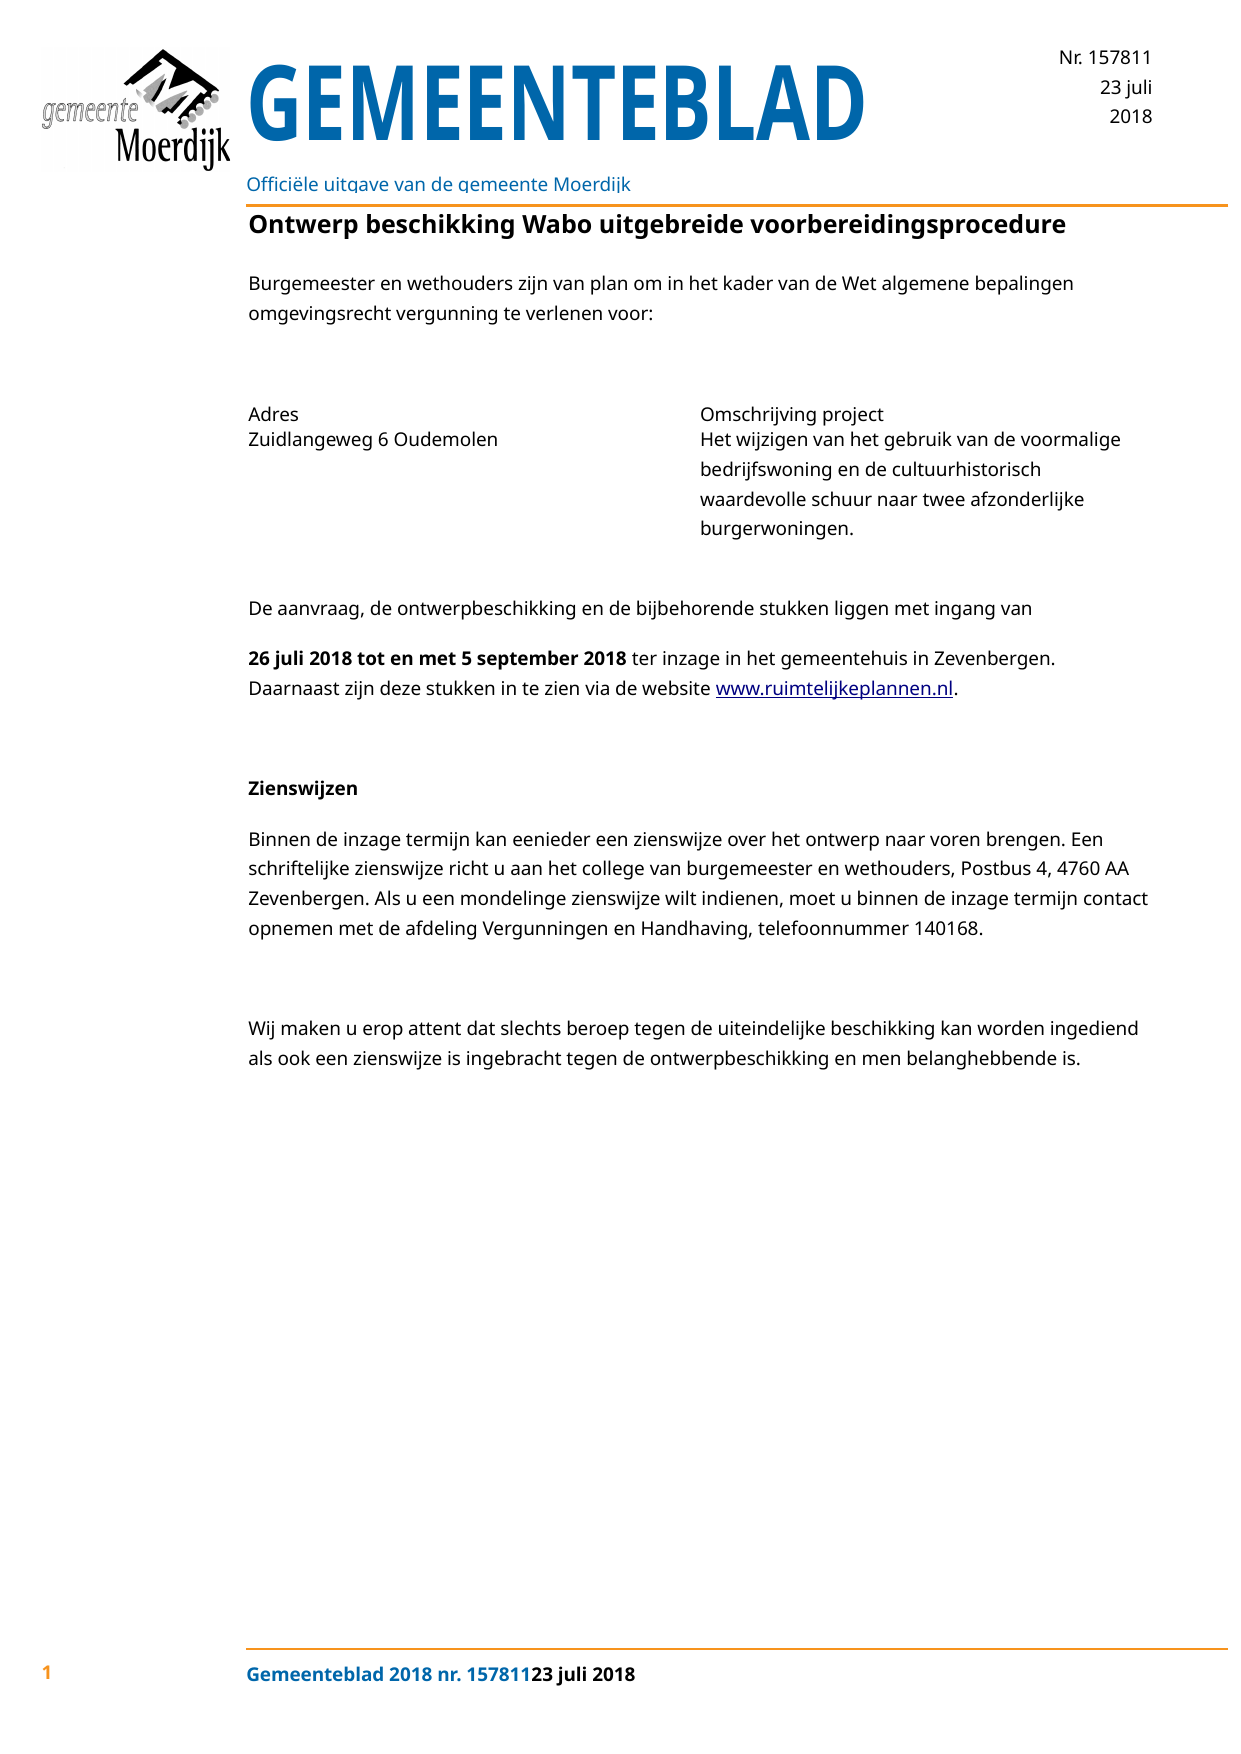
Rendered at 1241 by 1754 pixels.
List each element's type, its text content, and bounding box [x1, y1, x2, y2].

text De aanvraag, de ontwerpbeschikking en de bijbehorende stukken liggen met ingang van [248, 595, 1152, 620]
text Ontwerp beschikking Wabo uitgebreide voorbereidingsprocedure [248, 207, 1152, 241]
text Binnen de inzage termijn kan eenieder een zienswijze over het ontwerp naar voren brengen. Een schriftelijke zienswijze richt u aan het college van burgemeester en wethouders, Postbus 4, 4760 AA Zevenbergen. Als u een mondelinge zienswijze wilt indienen, moet u binnen de inzage termijn contact opnemen met de afdeling Vergunningen en Handhaving, telefoonnummer 140168. [248, 826, 1152, 940]
table_header Omschrijving project [700, 401, 1152, 427]
picture [41, 47, 231, 172]
table_header Adres [248, 401, 700, 427]
text Burgemeester en wethouders zijn van plan om in het kader van de Wet algemene bepalingen omgevingsrecht vergunning te verlenen voor: [248, 270, 1152, 326]
table_cell Het wijzigen van het gebruik van de voormalige bedrijfswoning en de cultuurhistorisch waardevolle schuur naar twee afzonderlijke burgerwoningen. [700, 427, 1152, 541]
table_cell Zuidlangeweg 6 Oudemolen [248, 427, 700, 541]
text Zienswijzen [248, 776, 1152, 801]
text Wij maken u erop attent dat slechts beroep tegen de uiteindelijke beschikking kan worden ingediend als ook een zienswijze is ingebracht tegen de ontwerpbeschikking en men belanghebbende is. [248, 1016, 1152, 1071]
text 26 juli 2018 tot en met 5 september 2018 ter inzage in het gemeentehuis in Zevenbergen. Daarnaast zijn deze stukken in te zien via de website www.ruimtelijkeplannen.nl. [248, 645, 1152, 700]
